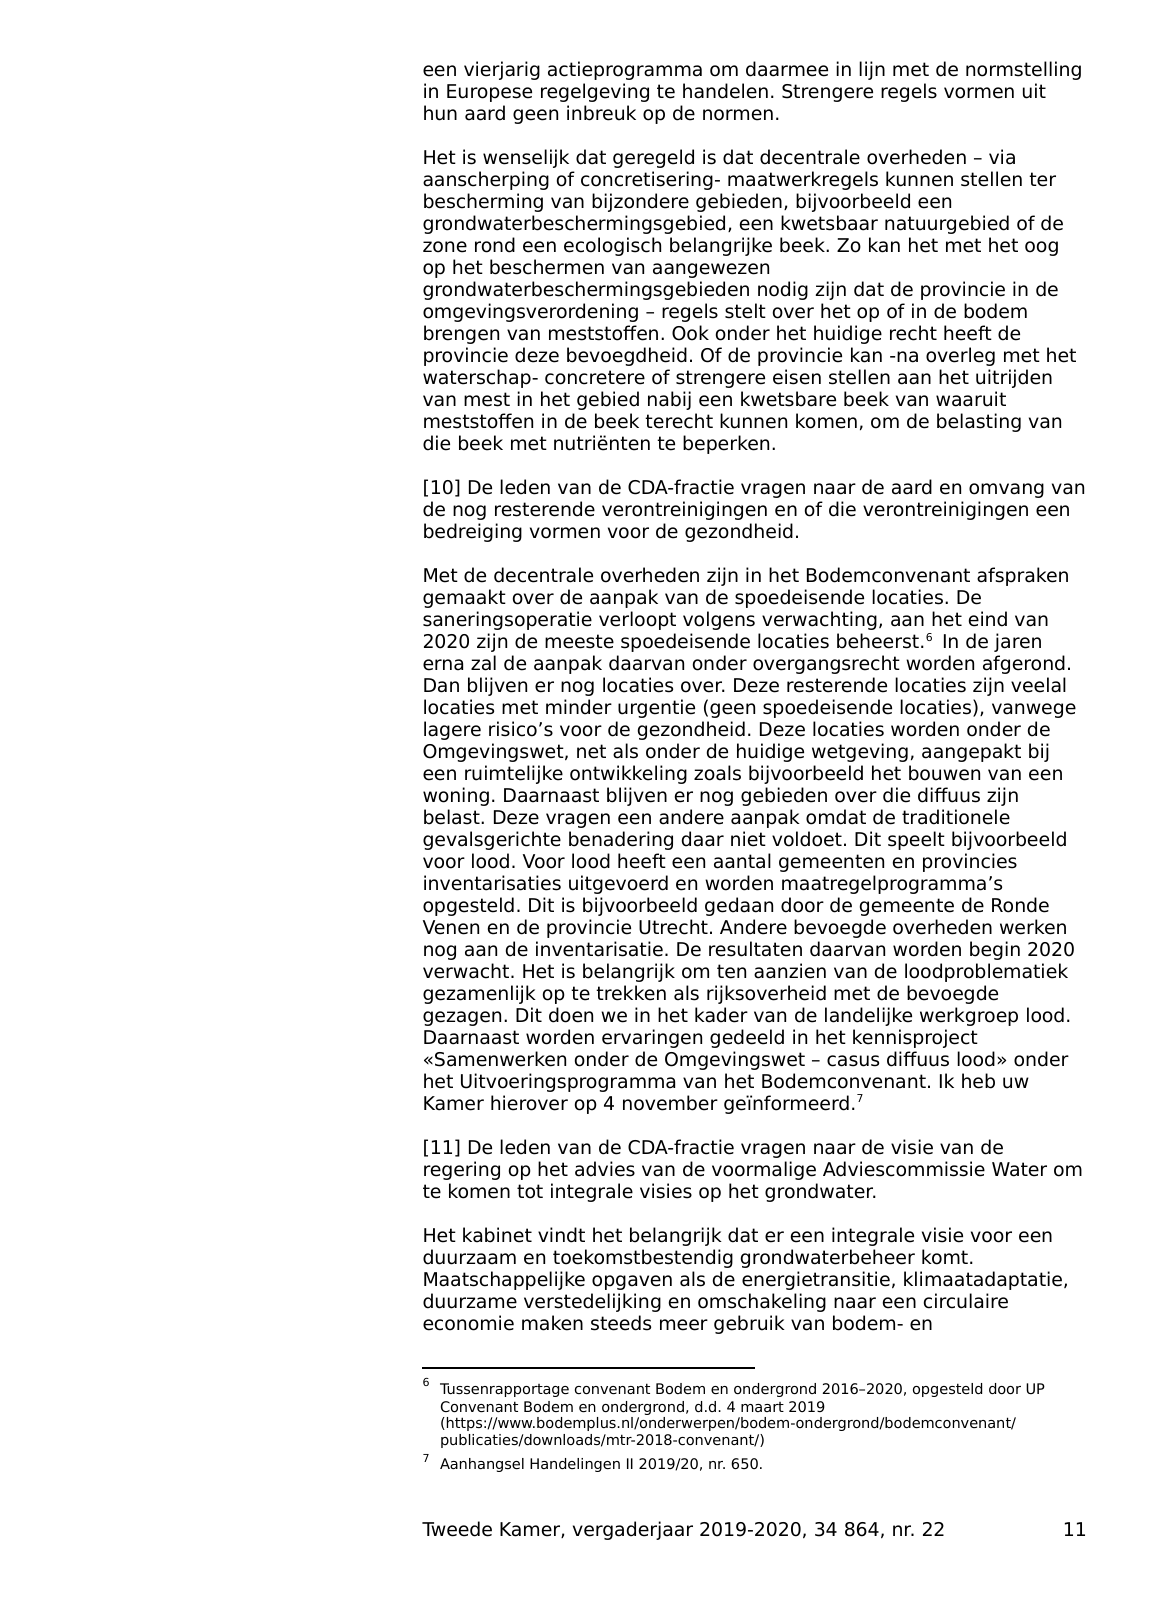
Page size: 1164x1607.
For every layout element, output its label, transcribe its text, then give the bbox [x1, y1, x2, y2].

text Aanhangsel Handelingen II 2019/20, nr. 650. [422, 1452, 1087, 1474]
text Het is wenselijk dat geregeld is dat decentrale overheden – via aanscherping of concretisering- maatwerkregels kunnen stellen ter bescherming van bijzondere gebieden, bijvoorbeeld een grondwaterbeschermingsgebied, een kwetsbaar natuurgebied of de zone rond een ecologisch belangrijke beek. Zo kan het met het oog op het beschermen van aangewezen grondwaterbeschermingsgebieden nodig zijn dat de provincie in de omgevingsverordening – regels stelt over het op of in de bodem brengen van meststoffen. Ook onder het huidige recht heeft de provincie deze bevoegdheid. Of de provincie kan -na overleg met het waterschap- concretere of strengere eisen stellen aan het uitrijden van mest in het gebied nabij een kwetsbare beek van waaruit meststoffen in de beek terecht kunnen komen, om de belasting van die beek met nutriënten te beperken. [422, 147, 1087, 455]
text Dan blijven er nog locaties over. Deze resterende locaties zijn veelal locaties met minder urgentie (geen spoedeisende locaties), vanwege lagere risico’s voor de gezondheid. Deze locaties worden onder de Omgevingswet, net als onder de huidige wetgeving, aangepakt bij een ruimtelijke ontwikkeling zoals bijvoorbeeld het bouwen van een woning. Daarnaast blijven er nog gebieden over die diffuus zijn belast. Deze vragen een andere aanpak omdat de traditionele gevalsgerichte benadering daar niet voldoet. Dit speelt bijvoorbeeld voor lood. Voor lood heeft een aantal gemeenten en provincies inventarisaties uitgevoerd en worden maatregelprogramma’s opgesteld. Dit is bijvoorbeeld gedaan door de gemeente de Ronde Venen en de provincie Utrecht. Andere bevoegde overheden werken nog aan de inventarisatie. De resultaten daarvan worden begin 2020 verwacht. Het is belangrijk om ten aanzien van de loodproblematiek gezamenlijk op te trekken als rijksoverheid met de bevoegde gezagen. Dit doen we in het kader van de landelijke werkgroep lood. Daarnaast worden ervaringen gedeeld in het kennisproject «Samenwerken onder de Omgevingswet – casus diffuus lood» onder het Uitvoeringsprogramma van het Bodemconvenant. Ik heb uw Kamer hierover op 4 november geïnformeerd. [422, 675, 1087, 1115]
text Met de decentrale overheden zijn in het Bodemconvenant afspraken gemaakt over de aanpak van de spoedeisende locaties. De saneringsoperatie verloopt volgens verwachting, aan het eind van 2020 zijn de meeste spoedeisende locaties beheerst. In de jaren erna zal de aanpak daarvan onder overgangsrecht worden afgerond. [422, 565, 1087, 675]
text [10] De leden van de CDA-fractie vragen naar de aard en omvang van de nog resterende verontreinigingen en of die verontreinigingen een bedreiging vormen voor de gezondheid. [422, 477, 1087, 543]
text [11] De leden van de CDA-fractie vragen naar de visie van de regering op het advies van de voormalige Adviescommissie Water om te komen tot integrale visies op het grondwater. [422, 1137, 1087, 1203]
text Tussenrapportage convenant Bodem en ondergrond 2016–2020, opgesteld door UP Convenant Bodem en ondergrond, d.d. 4 maart 2019 (https://www.bodemplus.nl/onderwerpen/bodem-ondergrond/bodemconvenant/publicaties/downloads/mtr-2018-convenant/) [422, 1377, 1087, 1449]
text Het kabinet vindt het belangrijk dat er een integrale visie voor een duurzaam en toekomstbestendig grondwaterbeheer komt. Maatschappelijke opgaven als de energietransitie, klimaatadaptatie, duurzame verstedelijking en omschakeling naar een circulaire economie maken steeds meer gebruik van bodem- en [422, 1225, 1087, 1335]
text een vierjarig actieprogramma om daarmee in lijn met de normstelling in Europese regelgeving te handelen. Strengere regels vormen uit hun aard geen inbreuk op de normen. [422, 59, 1087, 125]
